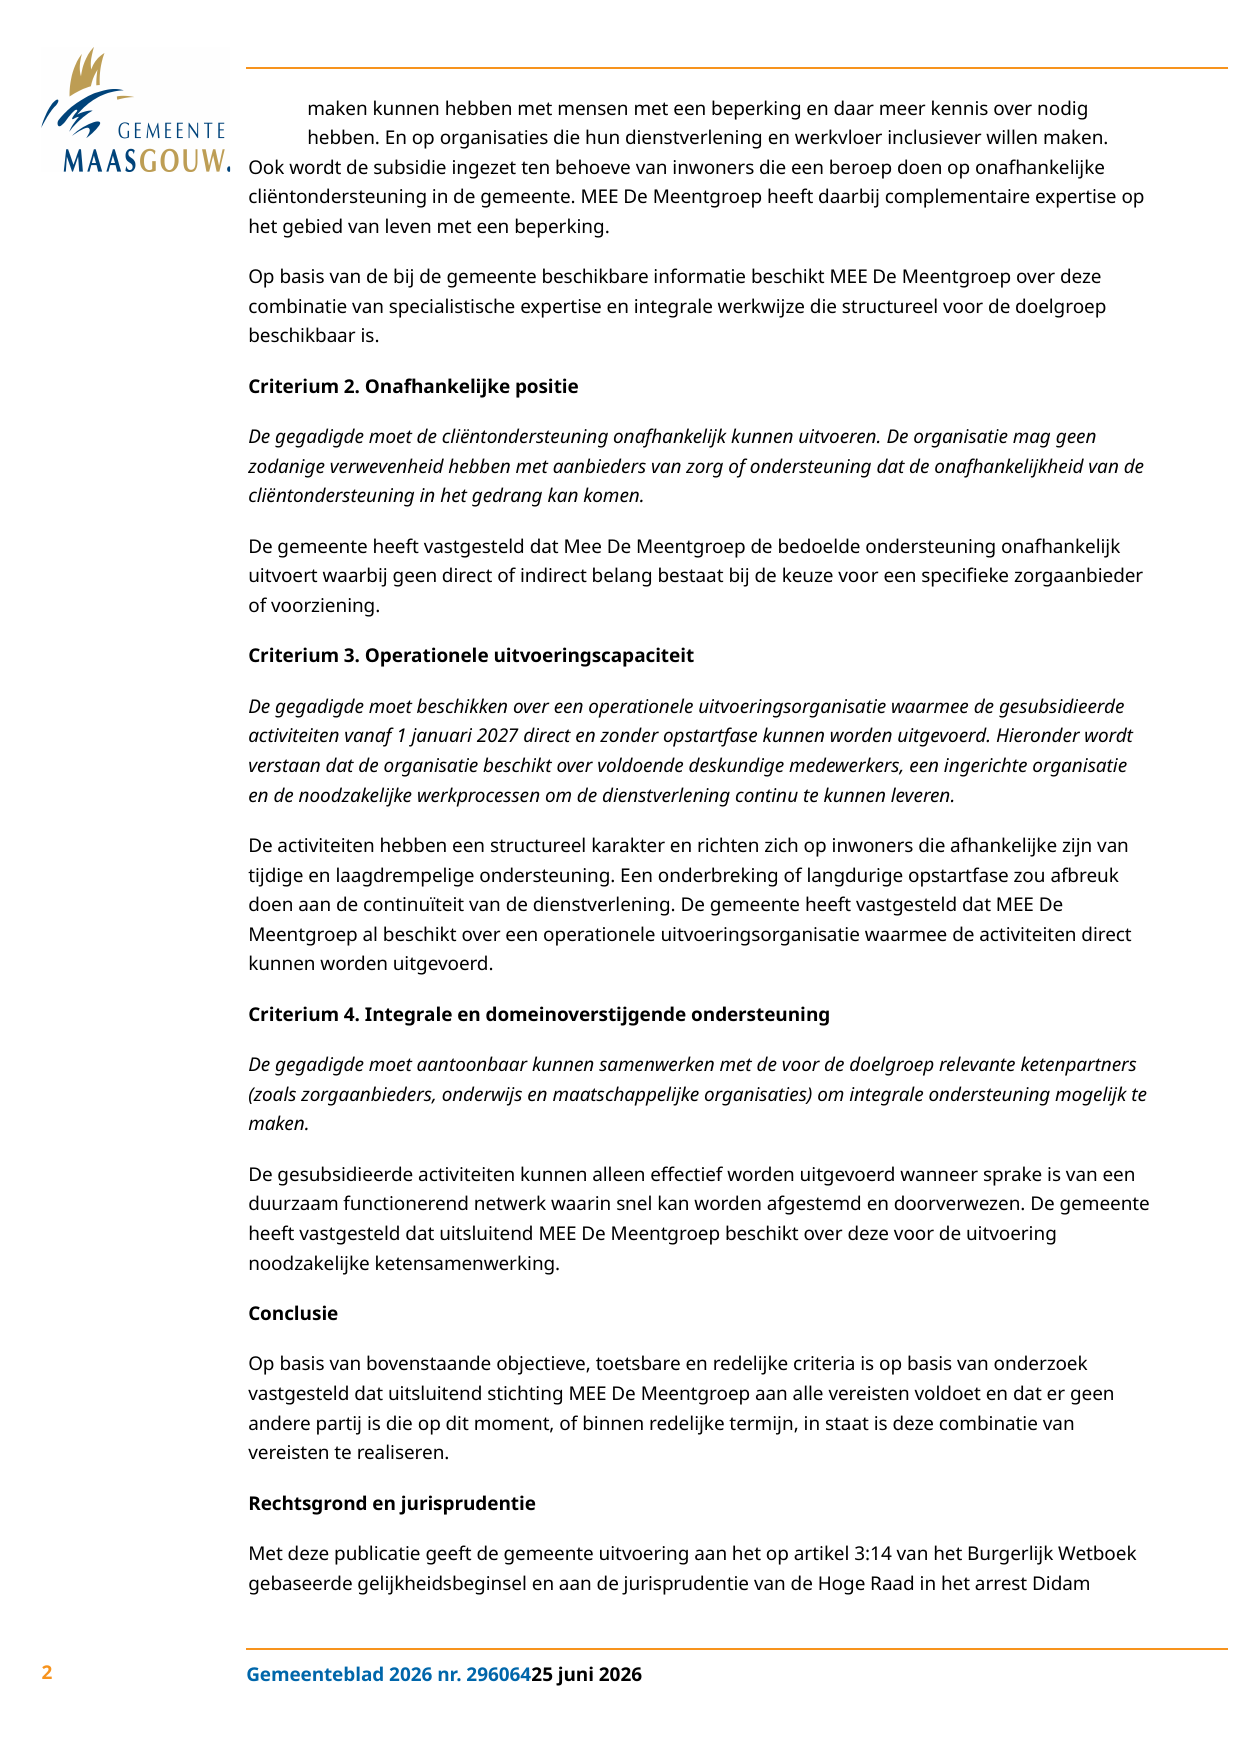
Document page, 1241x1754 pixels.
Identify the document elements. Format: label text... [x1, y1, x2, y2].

text De gesubsidieerde activiteiten kunnen alleen effectief worden uitgevoerd wanneer sprake is van een duurzaam functionerend netwerk waarin snel kan worden afgestemd en doorverwezen. De gemeente heeft vastgesteld dat uitsluitend MEE De Meentgroep beschikt over deze voor de uitvoering noodzakelijke ketensamenwerking. [248, 1161, 1152, 1276]
text Ook wordt de subsidie ingezet ten behoeve van inwoners die een beroep doen op onafhankelijke cliëntondersteuning in de gemeente. MEE De Meentgroep heeft daarbij complementaire expertise op het gebied van leven met een beperking. [248, 154, 1152, 239]
text Conclusie [248, 1300, 1152, 1326]
text Op basis van bovenstaande objectieve, toetsbare en redelijke criteria is op basis van onderzoek vastgesteld dat uitsluitend stichting MEE De Meentgroep aan alle vereisten voldoet en dat er geen andere partij is die op dit moment, of binnen redelijke termijn, in staat is deze combinatie van vereisten te realiseren. [248, 1351, 1152, 1465]
text Met deze publicatie geeft de gemeente uitvoering aan het op artikel 3:14 van het Burgerlijk Wetboek gebaseerde gelijkheidsbeginsel en aan de jurisprudentie van de Hoge Raad in het arrest Didam [248, 1540, 1152, 1596]
list maken kunnen hebben met mensen met een beperking en daar meer kennis over nodig hebben. En op organisaties die hun dienstverlening en werkvloer inclusiever willen maken. [248, 95, 1152, 150]
text Criterium 2. Onafhankelijke positie [248, 373, 1152, 399]
picture [41, 47, 231, 172]
text Op basis van de bij de gemeente beschikbare informatie beschikt MEE De Meentgroep over deze combinatie van specialistische expertise en integrale werkwijze die structureel voor de doelgroep beschikbaar is. [248, 263, 1152, 348]
text Criterium 3. Operationele uitvoeringscapaciteit [248, 643, 1152, 668]
text De gegadigde moet de cliëntondersteuning onafhankelijk kunnen uitvoeren. De organisatie mag geen zodanige verwevenheid hebben met aanbieders van zorg of ondersteuning dat de onafhankelijkheid van de cliëntondersteuning in het gedrang kan komen. [248, 423, 1152, 508]
text Criterium 4. Integrale en domeinoverstijgende ondersteuning [248, 1001, 1152, 1027]
text De gegadigde moet aantoonbaar kunnen samenwerken met de voor de doelgroep relevante ketenpartners (zoals zorgaanbieders, onderwijs en maatschappelijke organisaties) om integrale ondersteuning mogelijk te maken. [248, 1051, 1152, 1136]
text De activiteiten hebben een structureel karakter en richten zich op inwoners die afhankelijke zijn van tijdige en laagdrempelige ondersteuning. Een onderbreking of langdurige opstartfase zou afbreuk doen aan de continuïteit van de dienstverlening. De gemeente heeft vastgesteld dat MEE De Meentgroep al beschikt over een operationele uitvoeringsorganisatie waarmee de activiteiten direct kunnen worden uitgevoerd. [248, 832, 1152, 976]
text De gemeente heeft vastgesteld dat Mee De Meentgroep de bedoelde ondersteuning onafhankelijk uitvoert waarbij geen direct of indirect belang bestaat bij de keuze voor een specifieke zorgaanbieder of voorziening. [248, 533, 1152, 618]
text Rechtsgrond en jurisprudentie [248, 1490, 1152, 1516]
text De gegadigde moet beschikken over een operationele uitvoeringsorganisatie waarmee de gesubsidieerde activiteiten vanaf 1 januari 2027 direct en zonder opstartfase kunnen worden uitgevoerd. Hieronder wordt verstaan dat de organisatie beschikt over voldoende deskundige medewerkers, een ingerichte organisatie en de noodzakelijke werkprocessen om de dienstverlening continu te kunnen leveren. [248, 693, 1152, 808]
